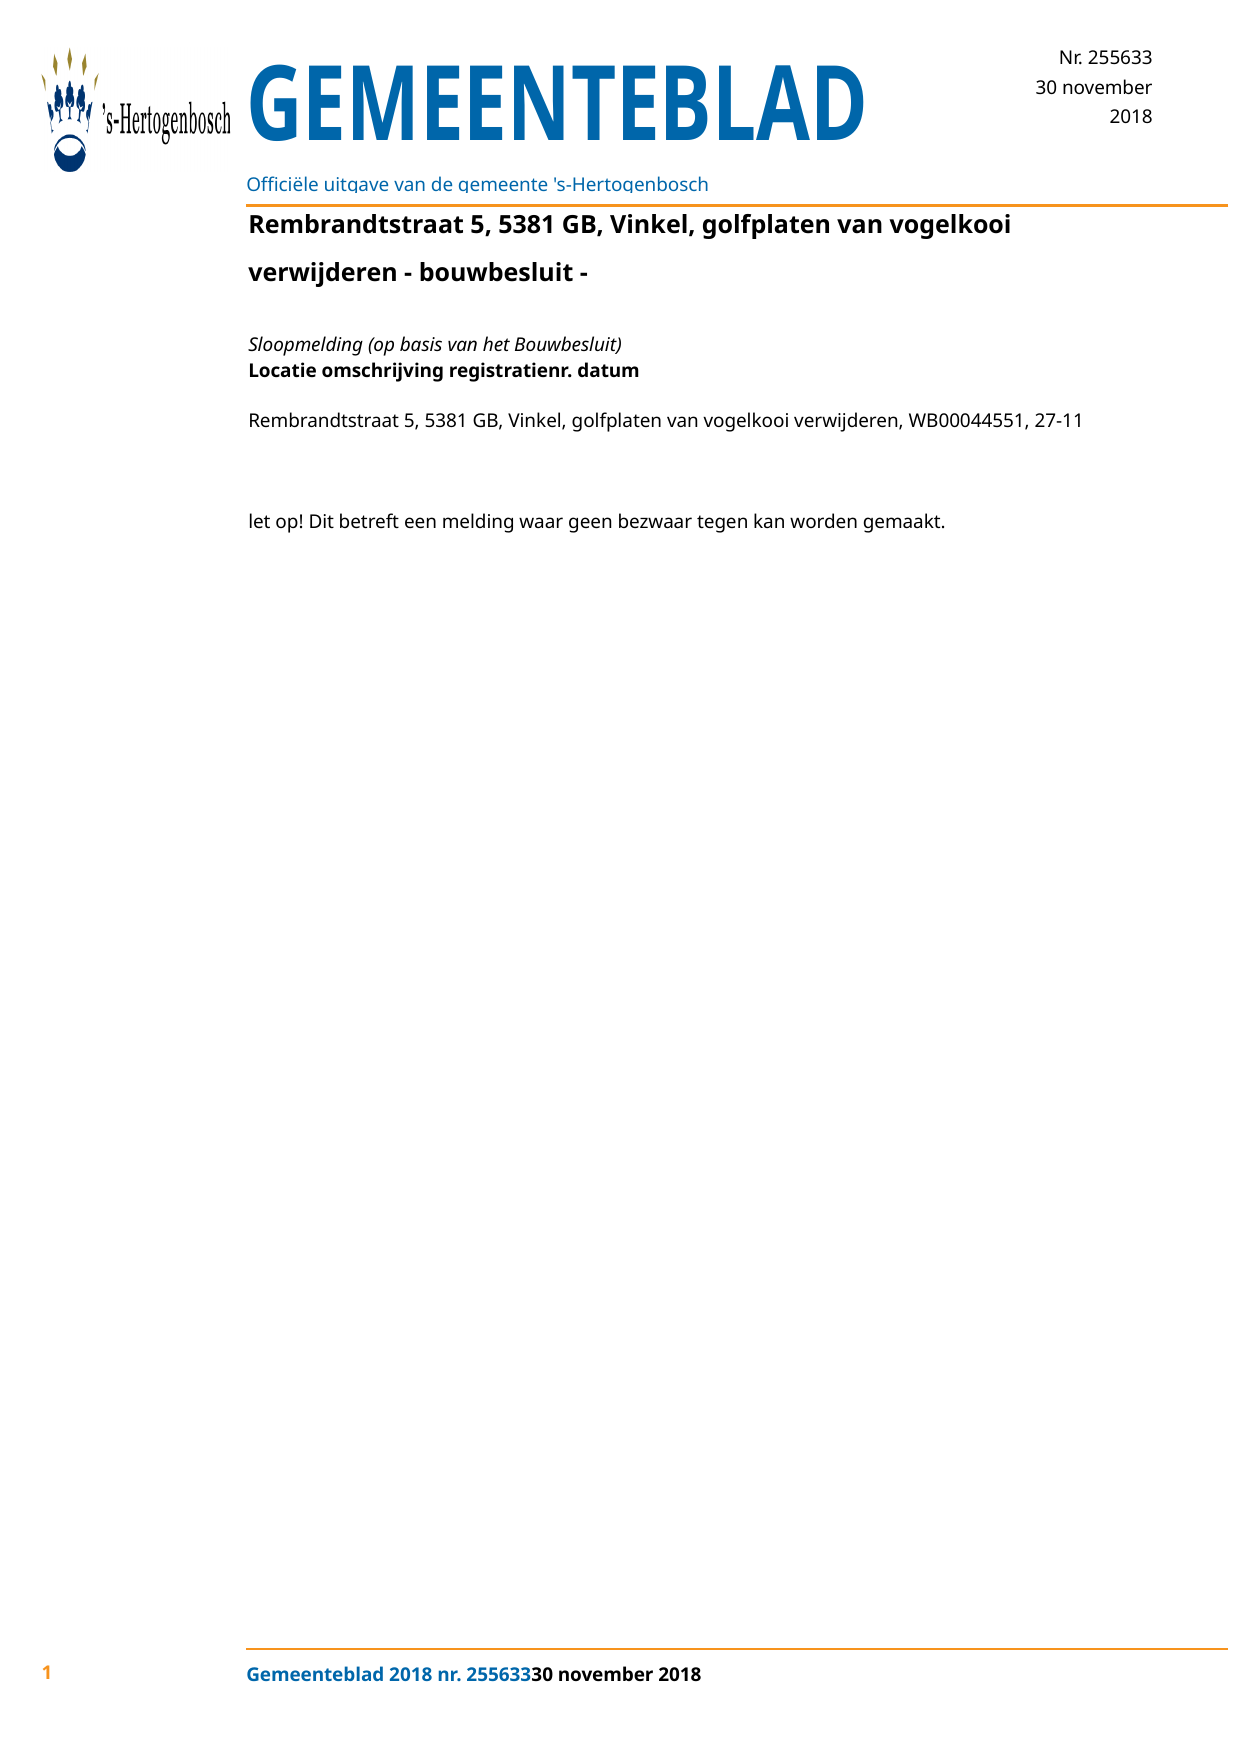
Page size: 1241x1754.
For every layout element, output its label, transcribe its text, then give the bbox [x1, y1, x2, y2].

text Rembrandtstraat 5, 5381 GB, Vinkel, golfplaten van vogelkooi verwijderen - bouwbesluit - [248, 207, 1152, 288]
text Sloopmelding (op basis van het Bouwbesluit) [248, 331, 1152, 357]
text let op! Dit betreft een melding waar geen bezwaar tegen kan worden gemaakt. [248, 508, 1152, 534]
text Locatie omschrijving registratienr. datum [248, 357, 1152, 383]
text Rembrandtstraat 5, 5381 GB, Vinkel, golfplaten van vogelkooi verwijderen, WB00044551, 27-11 [248, 408, 1152, 433]
picture [41, 47, 231, 172]
